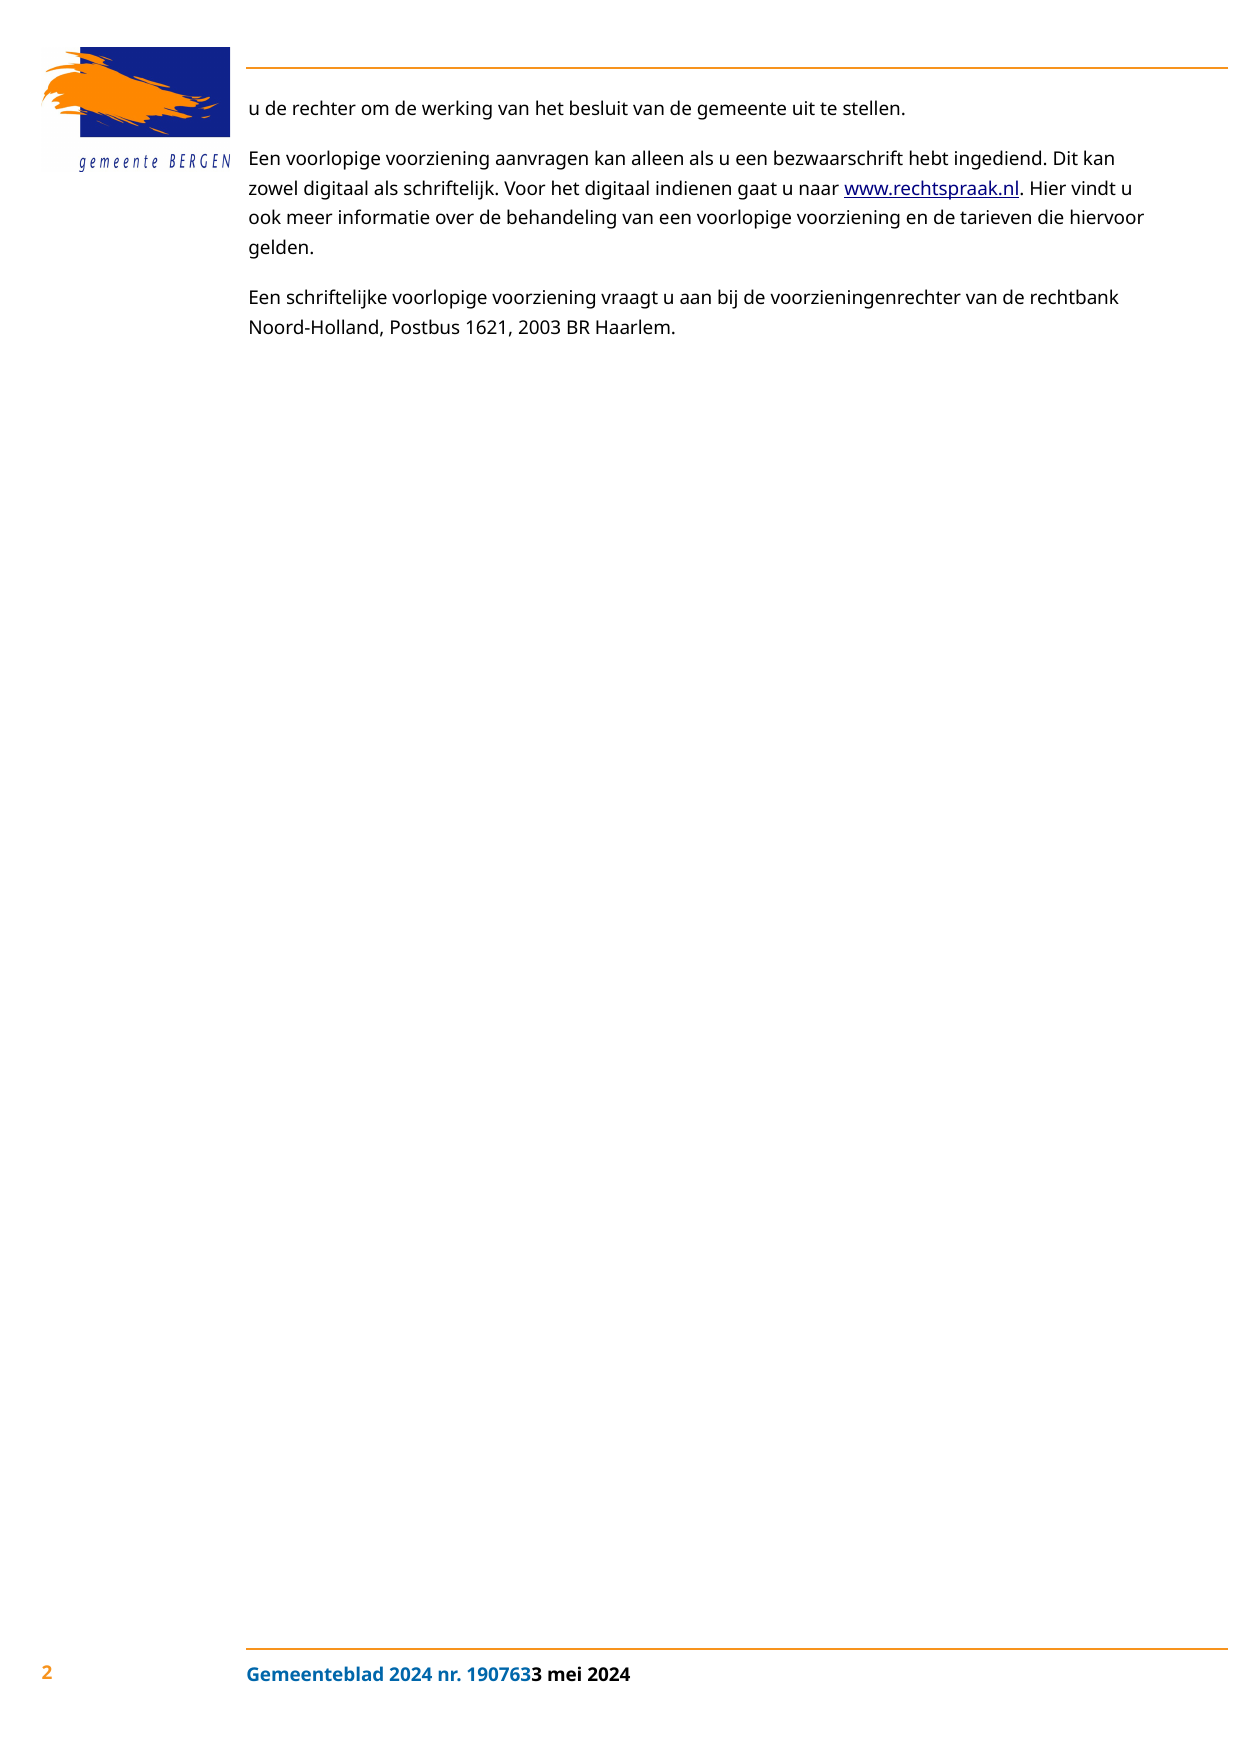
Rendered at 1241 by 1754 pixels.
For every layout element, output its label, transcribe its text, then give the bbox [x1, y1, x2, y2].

text Een voorlopige voorziening aanvragen kan alleen als u een bezwaarschrift hebt ingediend. Dit kan zowel digitaal als schriftelijk. Voor het digitaal indienen gaat u naar www.rechtspraak.nl. Hier vindt u ook meer informatie over de behandeling van een voorlopige voorziening en de tarieven die hiervoor gelden. [248, 145, 1152, 260]
picture [41, 47, 231, 172]
text u de rechter om de werking van het besluit van de gemeente uit te stellen. [248, 95, 1152, 121]
text Een schriftelijke voorlopige voorziening vraagt u aan bij de voorzieningenrechter van de rechtbank Noord-Holland, Postbus 1621, 2003 BR Haarlem. [248, 284, 1152, 340]
